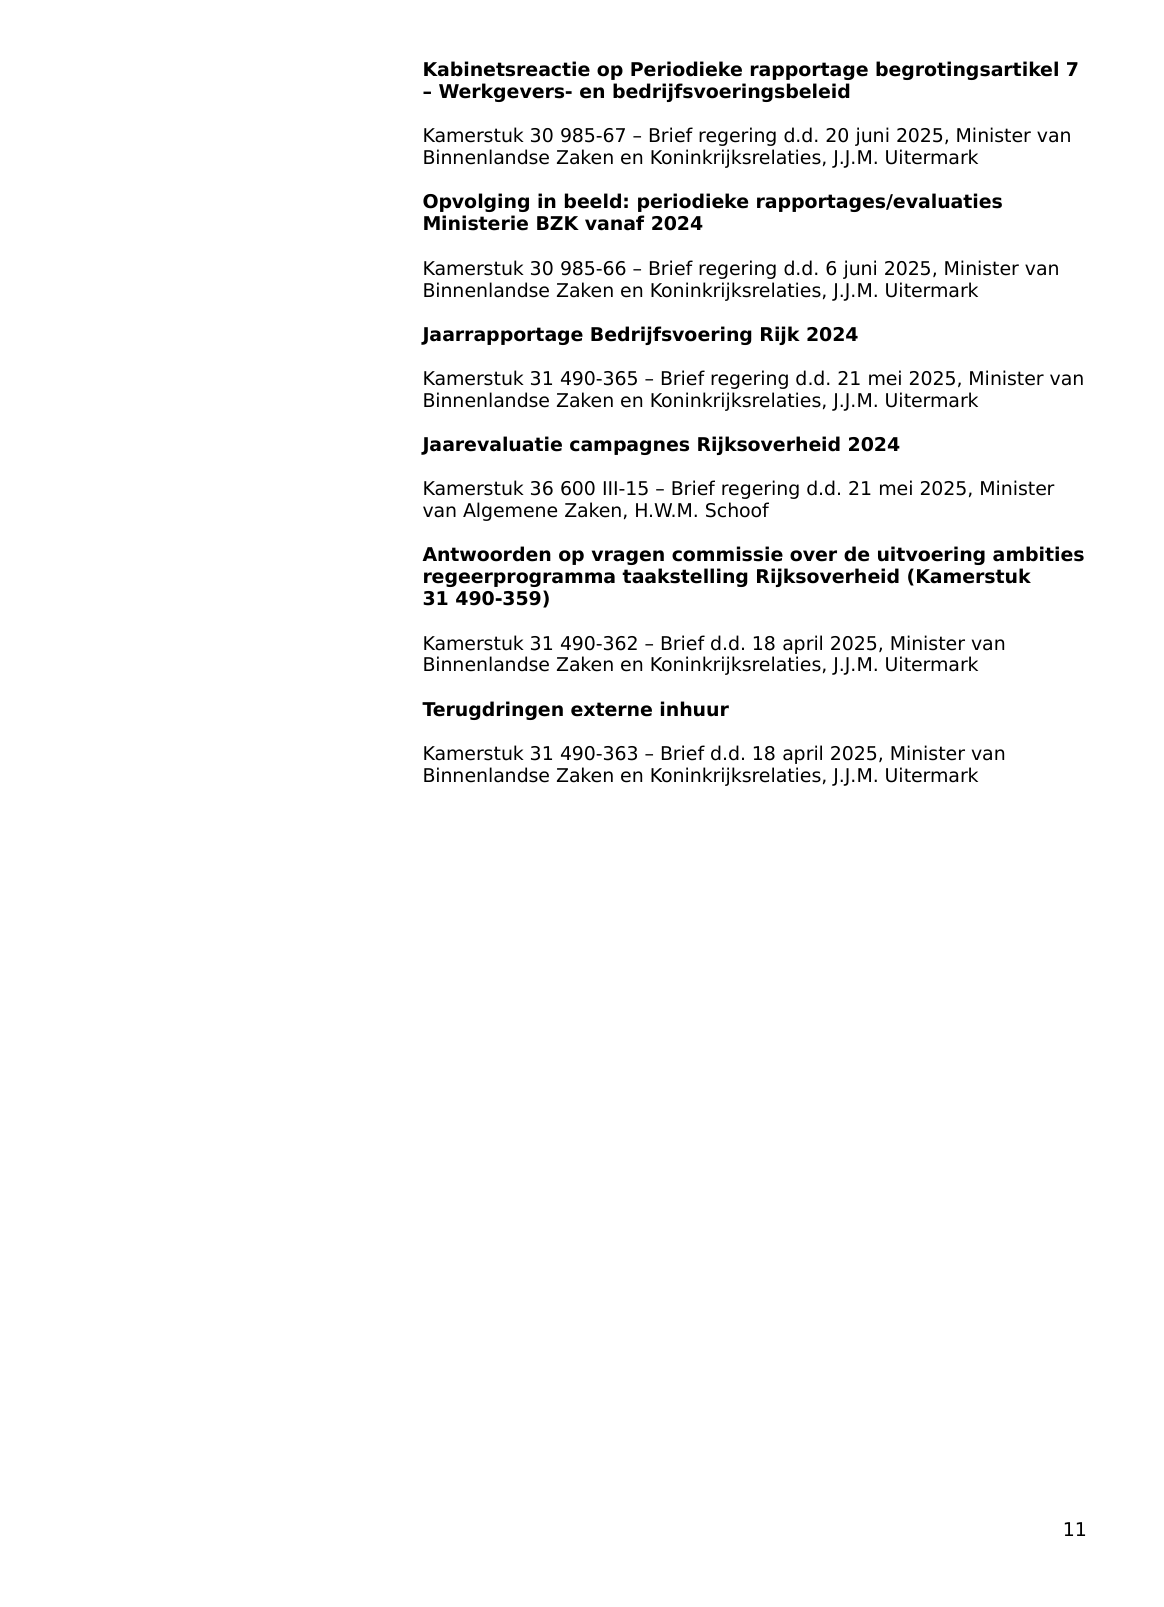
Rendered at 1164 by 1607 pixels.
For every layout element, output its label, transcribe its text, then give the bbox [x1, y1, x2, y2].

text Kamerstuk 30 985-66 – Brief regering d.d. 6 juni 2025, Minister van Binnenlandse Zaken en Koninkrijksrelaties, J.J.M. Uitermark [422, 257, 1087, 301]
text Kamerstuk 30 985-67 – Brief regering d.d. 20 juni 2025, Minister van Binnenlandse Zaken en Koninkrijksrelaties, J.J.M. Uitermark [422, 125, 1087, 169]
text Kamerstuk 31 490-365 – Brief regering d.d. 21 mei 2025, Minister van Binnenlandse Zaken en Koninkrijksrelaties, J.J.M. Uitermark [422, 368, 1087, 412]
subtitle Antwoorden op vragen commissie over de uitvoering ambities regeerprogramma taakstelling Rijksoverheid (Kamerstuk 31 490-359) [422, 544, 1087, 610]
text Kamerstuk 31 490-363 – Brief d.d. 18 april 2025, Minister van Binnenlandse Zaken en Koninkrijksrelaties, J.J.M. Uitermark [422, 743, 1087, 787]
text Kamerstuk 36 600 III-15 – Brief regering d.d. 21 mei 2025, Minister van Algemene Zaken, H.W.M. Schoof [422, 478, 1087, 522]
subtitle Opvolging in beeld: periodieke rapportages/evaluaties Ministerie BZK vanaf 2024 [422, 191, 1087, 235]
subtitle Jaarevaluatie campagnes Rijksoverheid 2024 [422, 434, 1087, 456]
text Kamerstuk 31 490-362 – Brief d.d. 18 april 2025, Minister van Binnenlandse Zaken en Koninkrijksrelaties, J.J.M. Uitermark [422, 632, 1087, 676]
subtitle Jaarrapportage Bedrijfsvoering Rijk 2024 [422, 324, 1087, 346]
subtitle Kabinetsreactie op Periodieke rapportage begrotingsartikel 7 – Werkgevers- en bedrijfsvoeringsbeleid [422, 59, 1087, 103]
subtitle Terugdringen externe inhuur [422, 698, 1087, 721]
